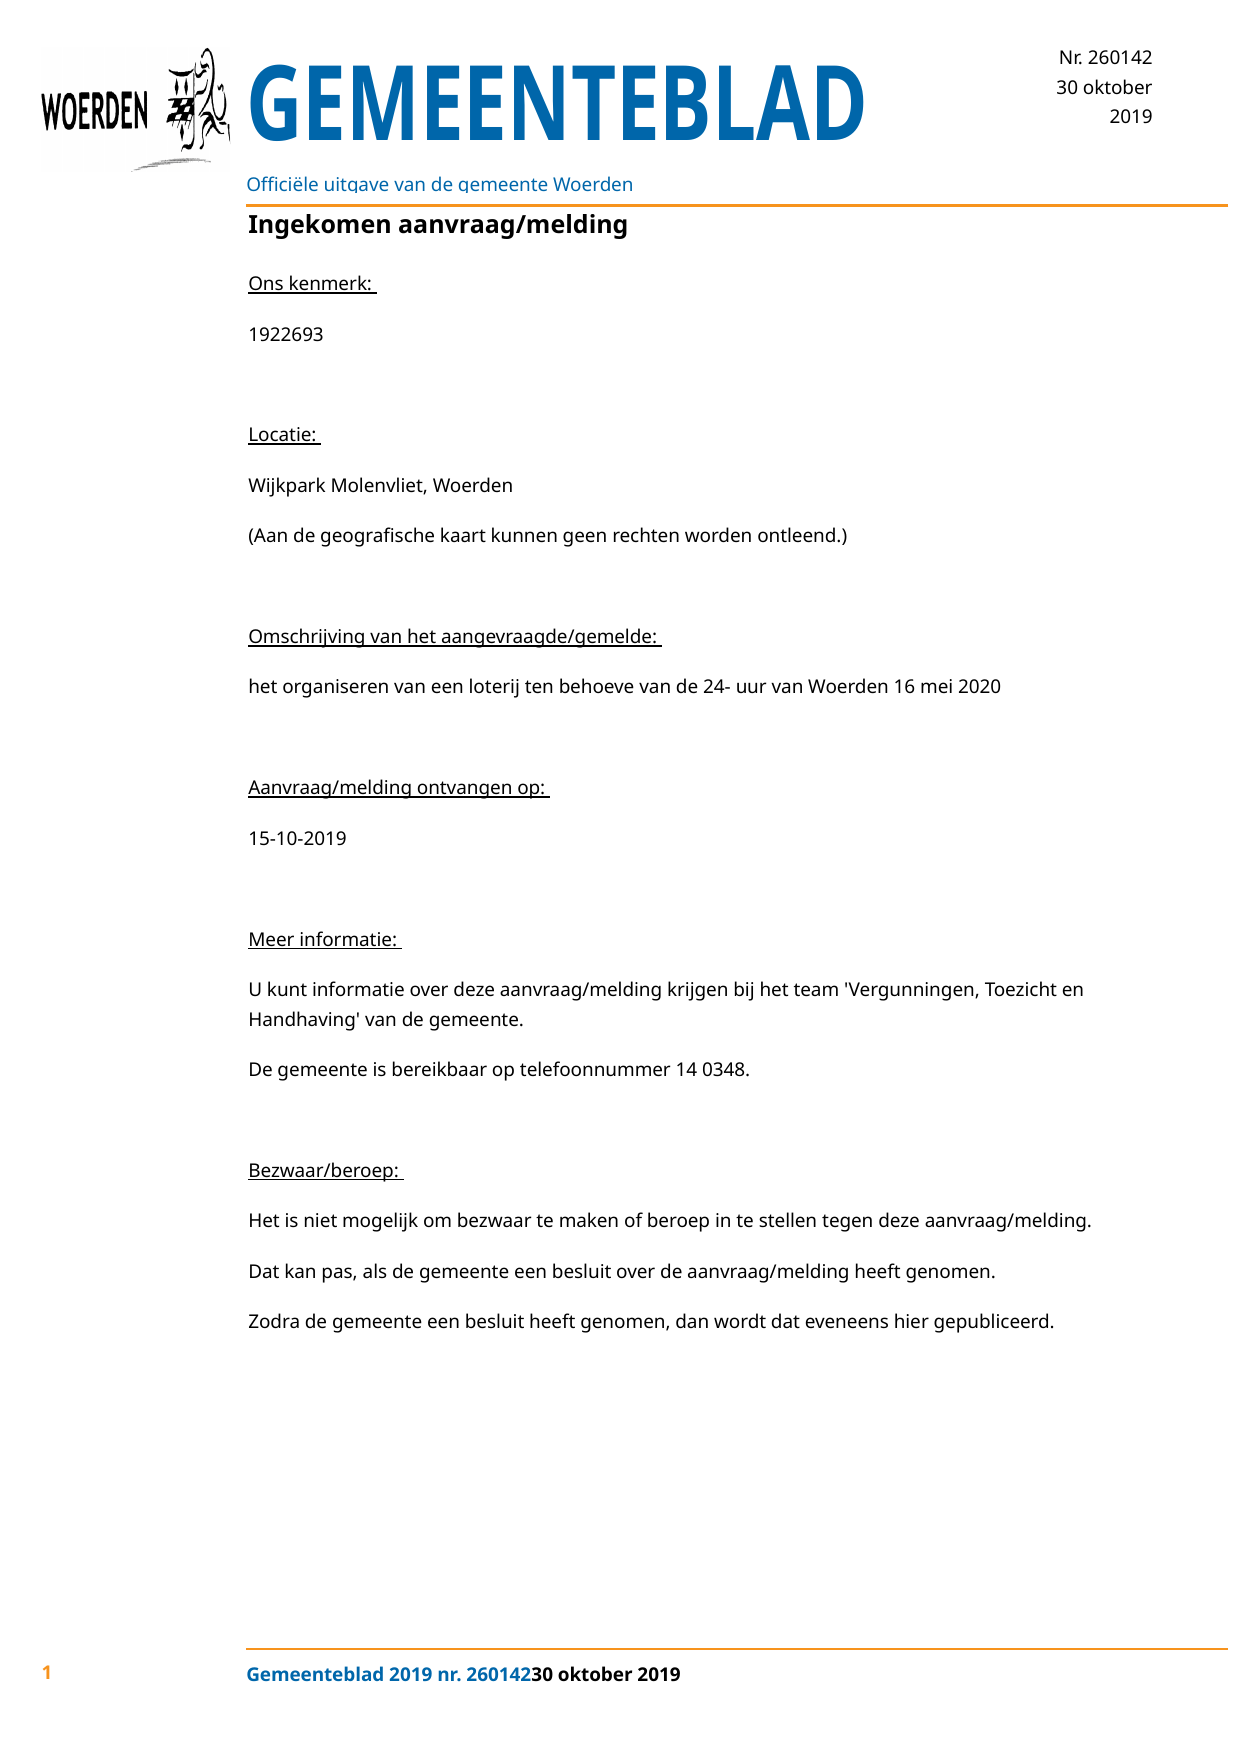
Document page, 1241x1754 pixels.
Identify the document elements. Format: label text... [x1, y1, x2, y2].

picture [41, 47, 231, 172]
text Dat kan pas, als de gemeente een besluit over de aanvraag/melding heeft genomen. [248, 1258, 1152, 1283]
text 1922693 [248, 321, 1152, 346]
text Wijkpark Molenvliet, Woerden [248, 472, 1152, 498]
text Ons kenmerk: [248, 270, 1152, 296]
text Zodra de gemeente een besluit heeft genomen, dan wordt dat eveneens hier gepubliceerd. [248, 1308, 1152, 1334]
text U kunt informatie over deze aanvraag/melding krijgen bij het team 'Vergunningen, Toezicht en Handhaving' van de gemeente. [248, 976, 1152, 1031]
text Meer informatie: [248, 926, 1152, 951]
text Het is niet mogelijk om bezwaar te maken of beroep in te stellen tegen deze aanvraag/melding. [248, 1207, 1152, 1233]
text De gemeente is bereikbaar op telefoonnummer 14 0348. [248, 1056, 1152, 1082]
text Bezwaar/beroep: [248, 1157, 1152, 1183]
text Locatie: [248, 422, 1152, 447]
text 15-10-2019 [248, 825, 1152, 851]
text het organiseren van een loterij ten behoeve van de 24- uur van Woerden 16 mei 2020 [248, 674, 1152, 699]
text Omschrijving van het aangevraagde/gemelde: [248, 623, 1152, 649]
text (Aan de geografische kaart kunnen geen rechten worden ontleend.) [248, 522, 1152, 548]
text Ingekomen aanvraag/melding [248, 207, 1152, 241]
text Aanvraag/melding ontvangen op: [248, 774, 1152, 800]
